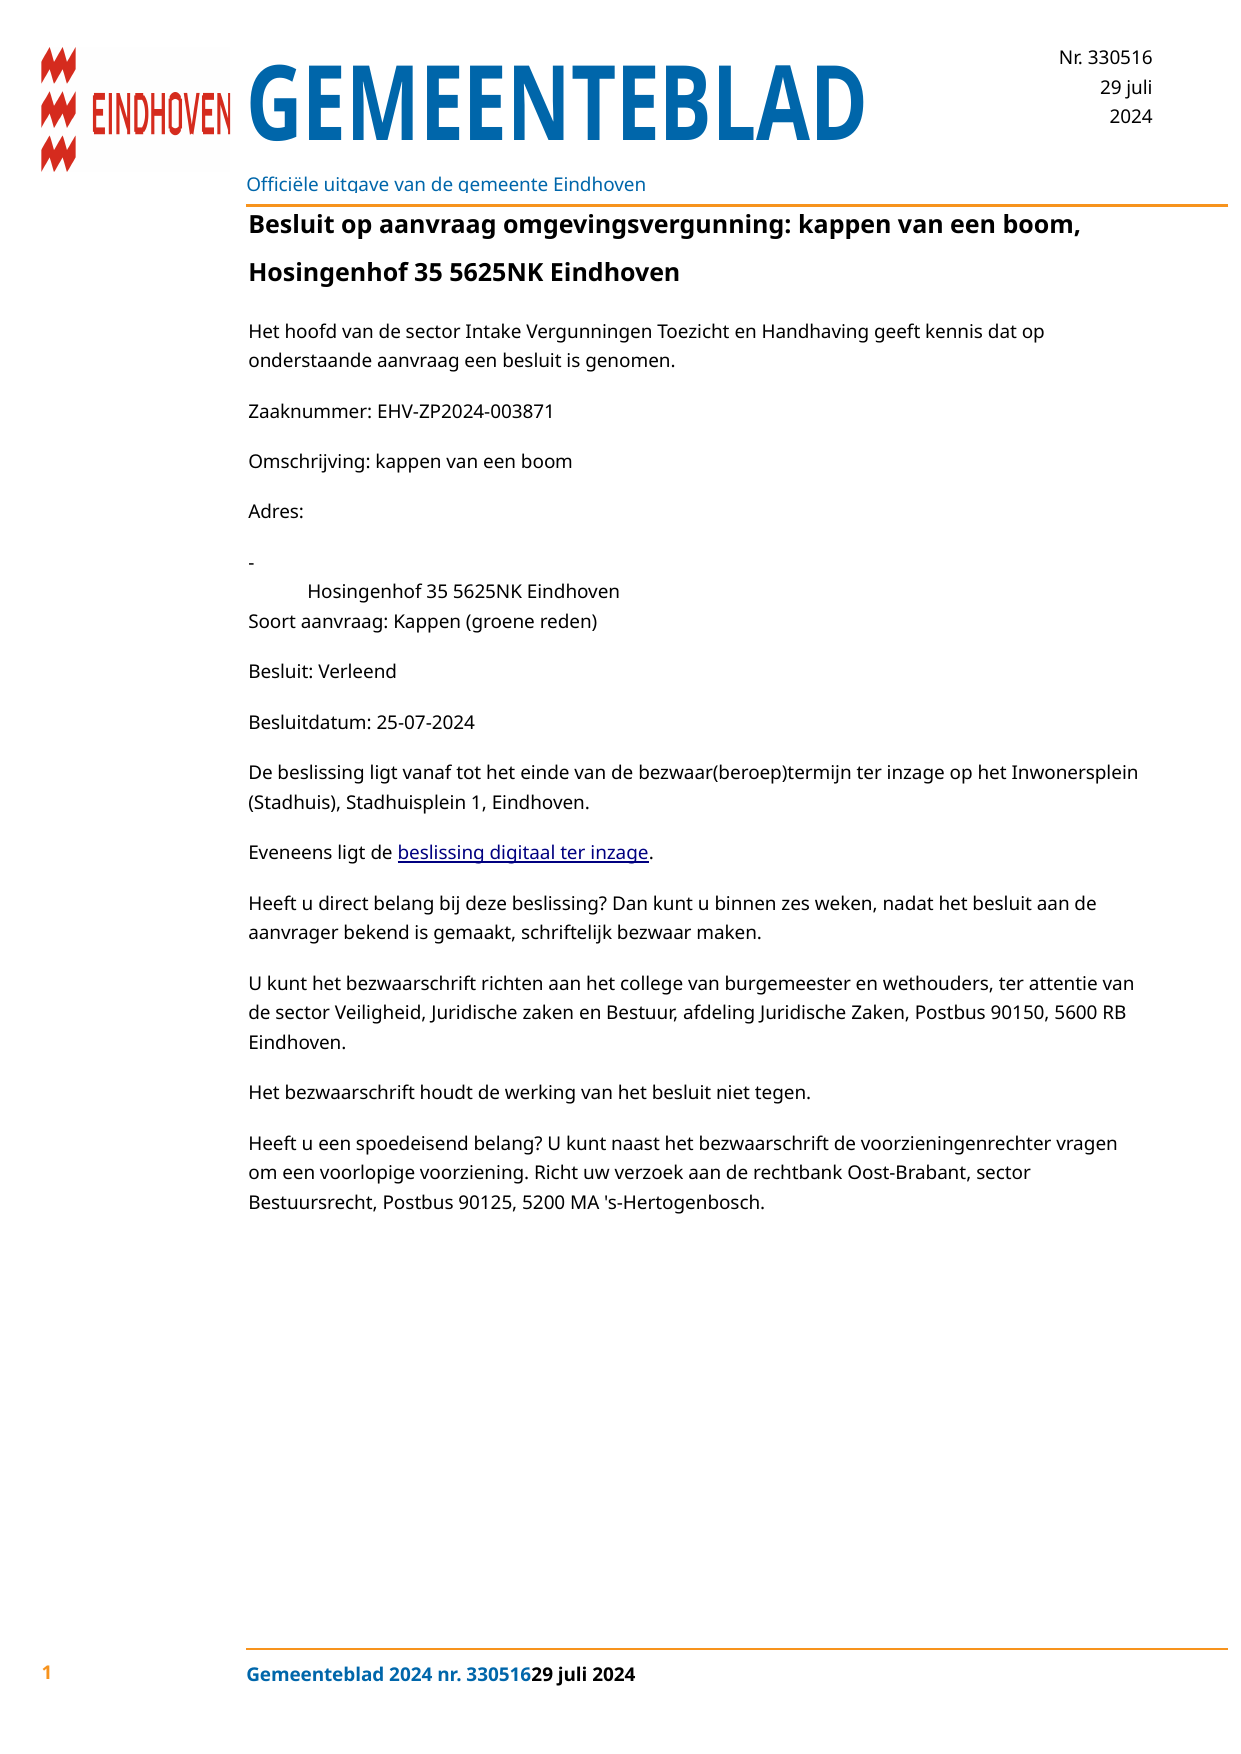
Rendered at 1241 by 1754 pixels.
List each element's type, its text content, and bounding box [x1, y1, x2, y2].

text Soort aanvraag: Kappen (groene reden) [248, 608, 1152, 634]
picture [41, 47, 231, 172]
text U kunt het bezwaarschrift richten aan het college van burgemeester en wethouders, ter attentie van de sector Veiligheid, Juridische zaken en Bestuur, afdeling Juridische Zaken, Postbus 90150, 5600 RB Eindhoven. [248, 970, 1152, 1055]
text Eveneens ligt de beslissing digitaal ter inzage. [248, 839, 1152, 865]
text Besluit op aanvraag omgevingsvergunning: kappen van een boom, Hosingenhof 35 5625NK Eindhoven [248, 207, 1152, 288]
text Heeft u een spoedeisend belang? U kunt naast het bezwaarschrift de voorzieningenrechter vragen om een voorlopige voorziening. Richt uw verzoek aan de rechtbank Oost-Brabant, sector Bestuursrecht, Postbus 90125, 5200 MA 's-Hertogenbosch. [248, 1130, 1152, 1215]
text Het bezwaarschrift houdt de werking van het besluit niet tegen. [248, 1079, 1152, 1105]
text Omschrijving: kappen van een boom [248, 448, 1152, 474]
text Het hoofd van de sector Intake Vergunningen Toezicht en Handhaving geeft kennis dat op onderstaande aanvraag een besluit is genomen. [248, 318, 1152, 373]
text De beslissing ligt vanaf tot het einde van de bezwaar(beroep)termijn ter inzage op het Inwonersplein (Stadhuis), Stadhuisplein 1, Eindhoven. [248, 759, 1152, 815]
text Heeft u direct belang bij deze beslissing? Dan kunt u binnen zes weken, nadat het besluit aan de aanvrager bekend is gemaakt, schriftelijk bezwaar maken. [248, 890, 1152, 945]
list Hosingenhof 35 5625NK Eindhoven [248, 579, 1152, 604]
text Adres: [248, 499, 1152, 524]
text Zaaknummer: EHV-ZP2024-003871 [248, 398, 1152, 424]
text Besluit: Verleend [248, 659, 1152, 684]
text Besluitdatum: 25-07-2024 [248, 709, 1152, 735]
